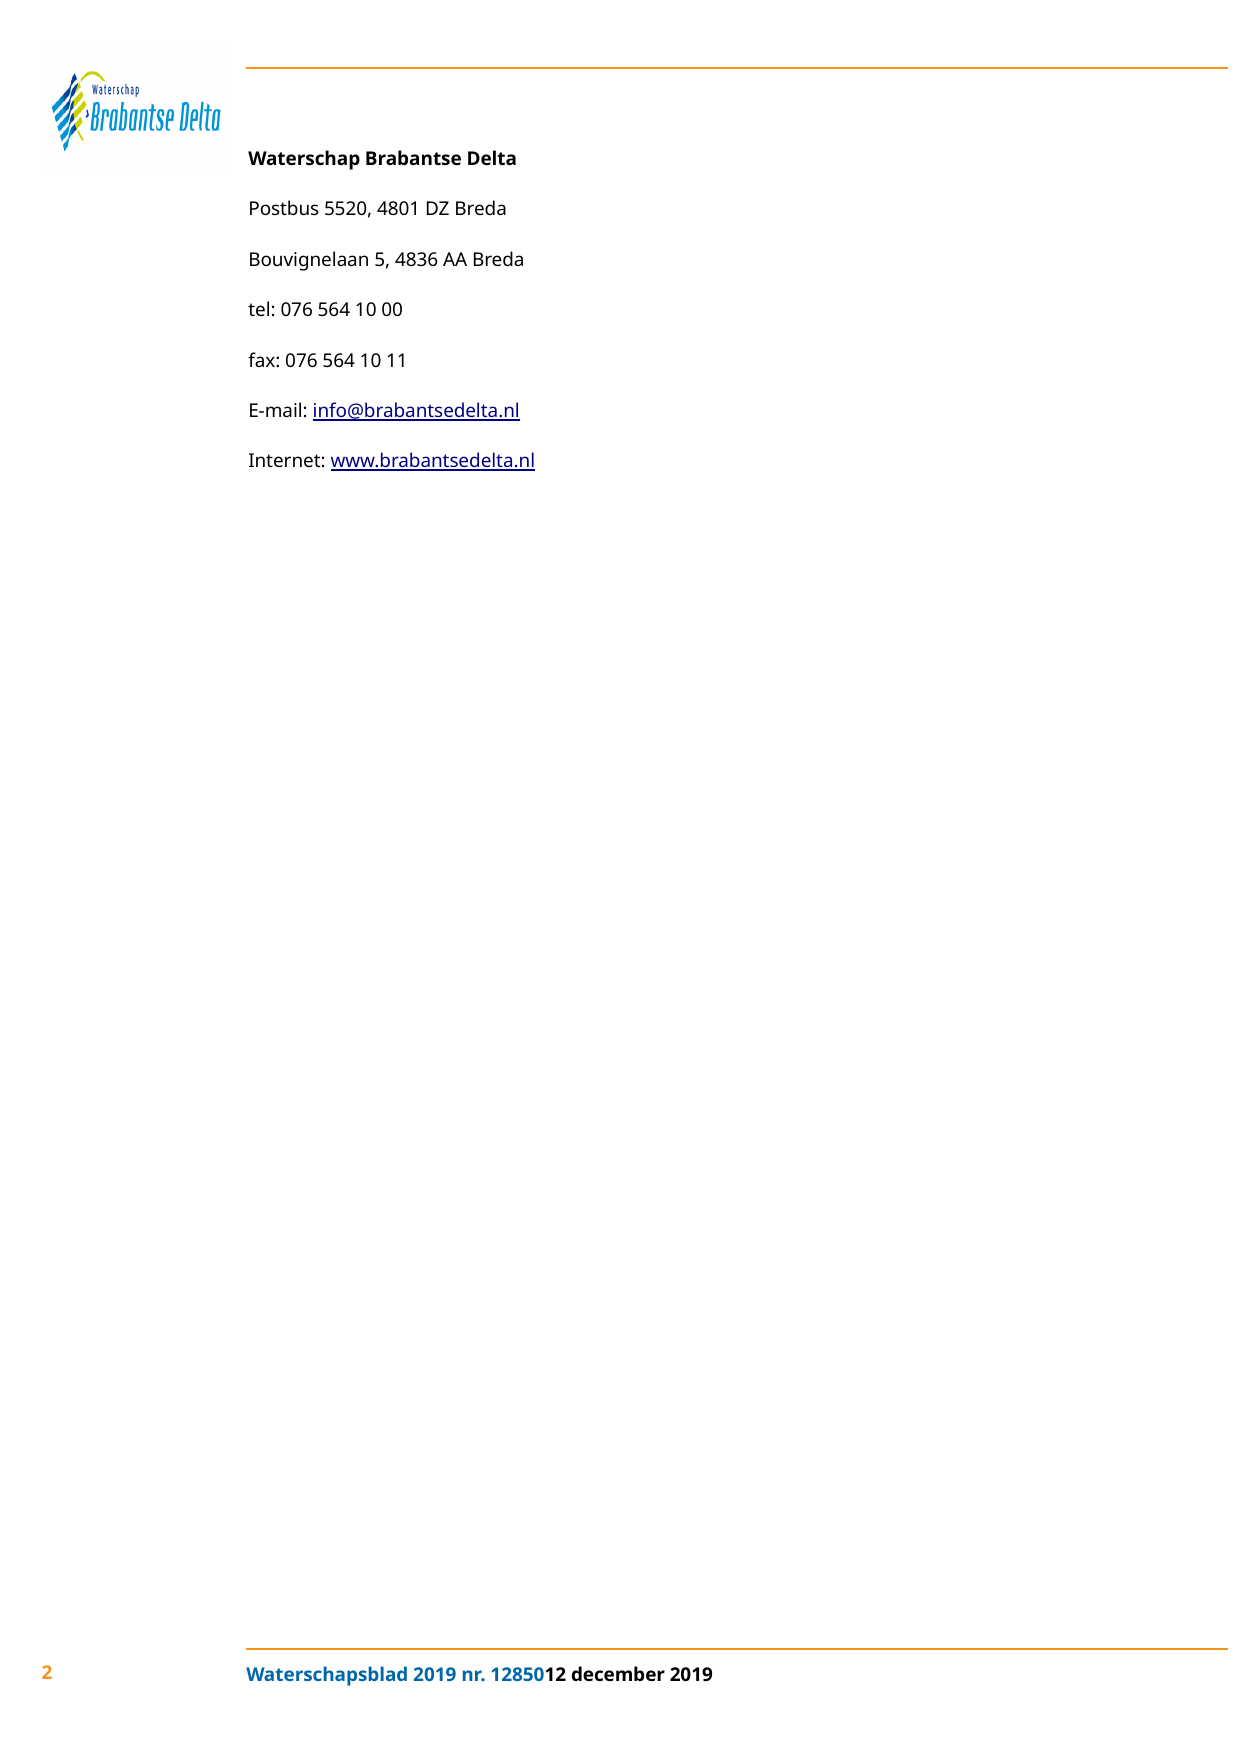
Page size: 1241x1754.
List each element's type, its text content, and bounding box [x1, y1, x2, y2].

text E-mail: info@brabantsedelta.nl [248, 397, 1152, 423]
text fax: 076 564 10 11 [248, 347, 1152, 373]
text Waterschap Brabantse Delta [248, 145, 1152, 171]
text Postbus 5520, 4801 DZ Breda [248, 196, 1152, 221]
text tel: 076 564 10 00 [248, 296, 1152, 322]
picture [41, 47, 231, 172]
text Bouvignelaan 5, 4836 AA Breda [248, 246, 1152, 272]
text Internet: www.brabantsedelta.nl [248, 448, 1152, 473]
